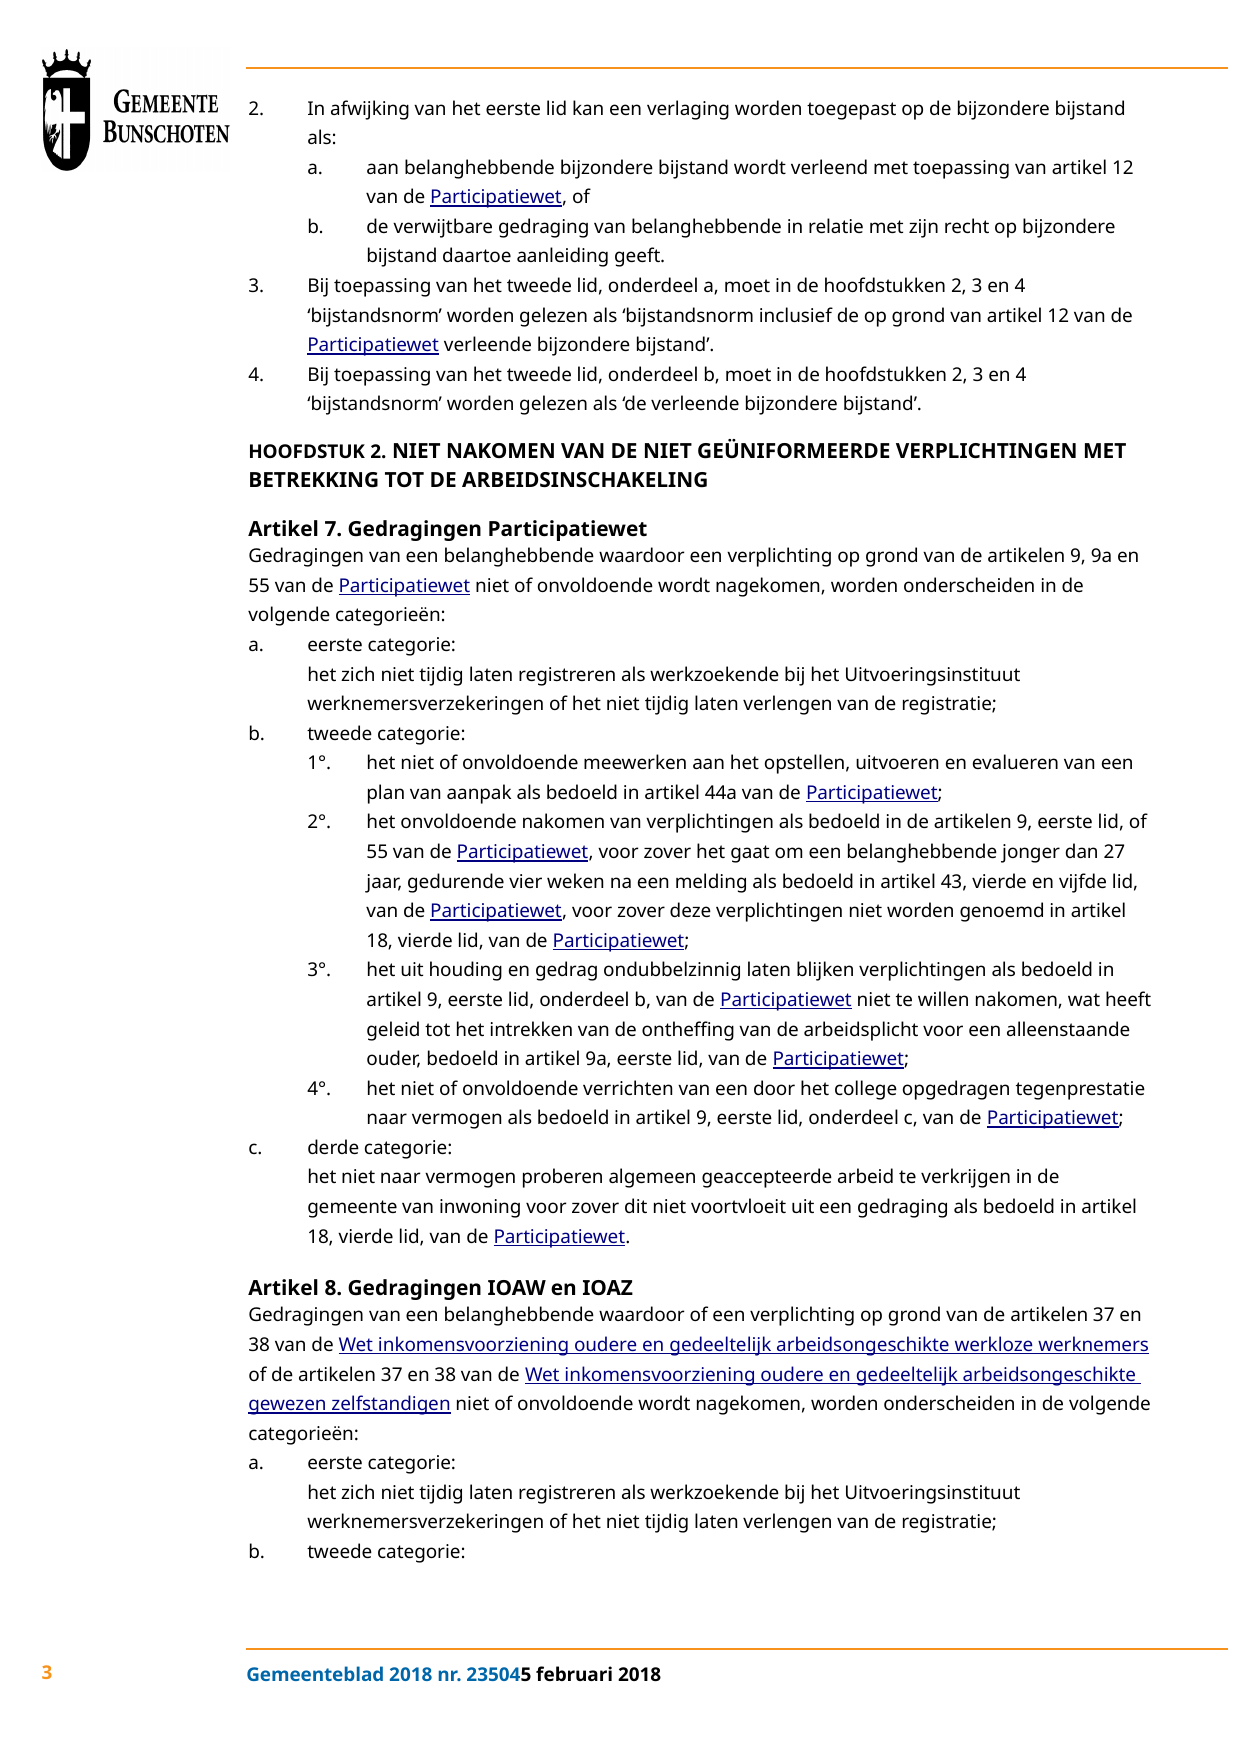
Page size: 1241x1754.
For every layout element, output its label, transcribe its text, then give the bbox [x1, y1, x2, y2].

list eerste categorie: [248, 1449, 1152, 1475]
text Gedragingen van een belanghebbende waardoor of een verplichting op grond van de artikelen 37 en 38 van de Wet inkomensvoorziening oudere en gedeeltelijk arbeidsongeschikte werkloze werknemers of de artikelen 37 en 38 van de Wet inkomensvoorziening oudere en gedeeltelijk arbeidsongeschikte gewezen zelfstandigen niet of onvoldoende wordt nagekomen, worden onderscheiden in de volgende categorieën: [248, 1302, 1152, 1446]
list het zich niet tijdig laten registreren als werkzoekende bij het Uitvoeringsinstituut werknemersverzekeringen of het niet tijdig laten verlengen van de registratie; [248, 661, 1152, 716]
list tweede categorie: [248, 1538, 1152, 1564]
list het niet of onvoldoende meewerken aan het opstellen, uitvoeren en evalueren van een plan van aanpak als bedoeld in artikel 44a van de Participatiewet; [307, 749, 1152, 805]
text Artikel 7. Gedragingen Participatiewet [248, 514, 1152, 542]
picture [41, 47, 231, 172]
list tweede categorie: [248, 720, 1152, 746]
text Artikel 8. Gedragingen IOAW en IOAZ [248, 1273, 1152, 1302]
list Bij toepassing van het tweede lid, onderdeel b, moet in de hoofdstukken 2, 3 en 4 ‘bijstandsnorm’ worden gelezen als ‘de verleende bijzondere bijstand’. [248, 361, 1152, 416]
text Gedragingen van een belanghebbende waardoor een verplichting op grond van de artikelen 9, 9a en 55 van de Participatiewet niet of onvoldoende wordt nagekomen, worden onderscheiden in de volgende categorieën: [248, 542, 1152, 627]
list het niet naar vermogen proberen algemeen geaccepteerde arbeid te verkrijgen in de gemeente van inwoning voor zover dit niet voortvloeit uit een gedraging als bedoeld in artikel 18, vierde lid, van de Participatiewet. [248, 1164, 1152, 1248]
list het niet of onvoldoende verrichten van een door het college opgedragen tegenprestatie naar vermogen als bedoeld in artikel 9, eerste lid, onderdeel c, van de Participatiewet; [307, 1075, 1152, 1130]
list eerste categorie: [248, 631, 1152, 657]
list aan belanghebbende bijzondere bijstand wordt verleend met toepassing van artikel 12 van de Participatiewet, of [307, 154, 1152, 209]
list het zich niet tijdig laten registreren als werkzoekende bij het Uitvoeringsinstituut werknemersverzekeringen of het niet tijdig laten verlengen van de registratie; [248, 1479, 1152, 1534]
list het uit houding en gedrag ondubbelzinnig laten blijken verplichtingen als bedoeld in artikel 9, eerste lid, onderdeel b, van de Participatiewet niet te willen nakomen, wat heeft geleid tot het intrekken van de ontheffing van de arbeidsplicht voor een alleenstaande ouder, bedoeld in artikel 9a, eerste lid, van de Participatiewet; [307, 957, 1152, 1071]
list het onvoldoende nakomen van verplichtingen als bedoeld in de artikelen 9, eerste lid, of 55 van de Participatiewet, voor zover het gaat om een belanghebbende jonger dan 27 jaar, gedurende vier weken na een melding als bedoeld in artikel 43, vierde en vijfde lid, van de Participatiewet, voor zover deze verplichtingen niet worden genoemd in artikel 18, vierde lid, van de Participatiewet; [307, 809, 1152, 953]
list In afwijking van het eerste lid kan een verlaging worden toegepast op de bijzondere bijstand als: [248, 95, 1152, 150]
list derde categorie: [248, 1134, 1152, 1160]
list Bij toepassing van het tweede lid, onderdeel a, moet in de hoofdstukken 2, 3 en 4 ‘bijstandsnorm’ worden gelezen als ‘bijstandsnorm inclusief de op grond van artikel 12 van de Participatiewet verleende bijzondere bijstand’. [248, 272, 1152, 357]
text HOOFDSTUK 2. NIET NAKOMEN VAN DE NIET GEÜNIFORMEERDE VERPLICHTINGEN MET BETREKKING TOT DE ARBEIDSINSCHAKELING [248, 436, 1152, 493]
list de verwijtbare gedraging van belanghebbende in relatie met zijn recht op bijzondere bijstand daartoe aanleiding geeft. [307, 213, 1152, 268]
